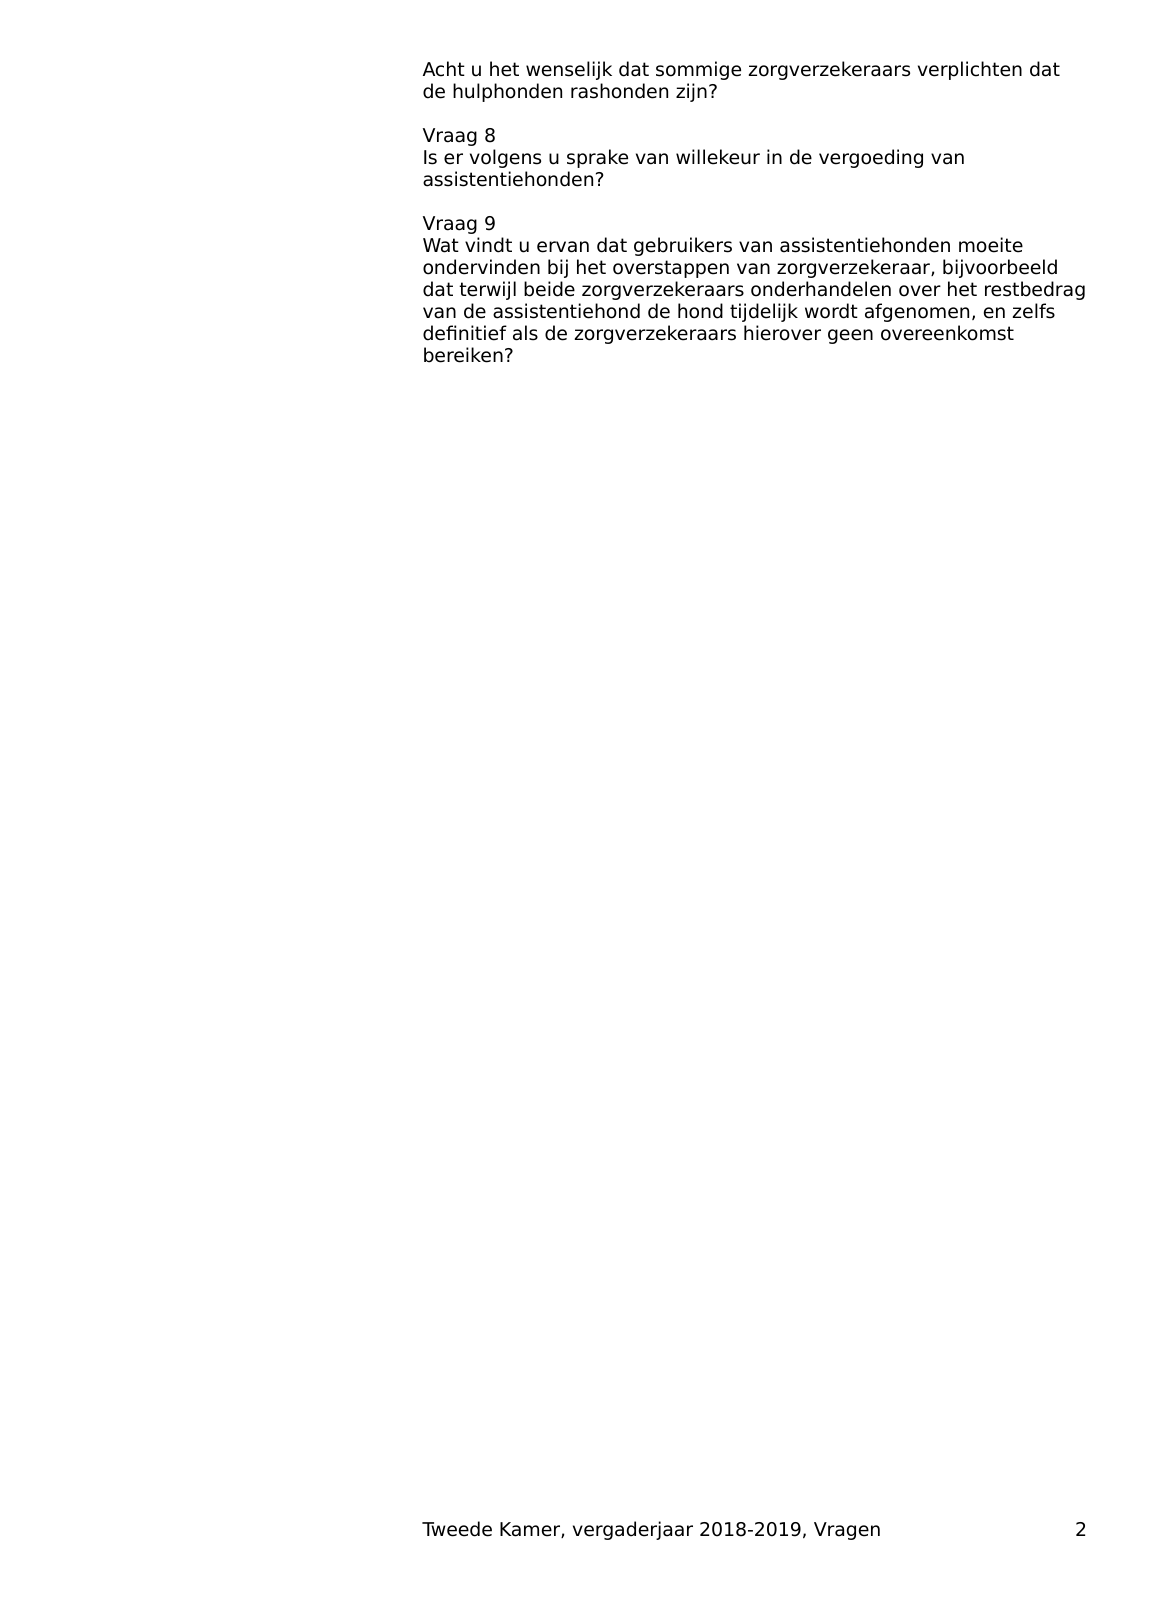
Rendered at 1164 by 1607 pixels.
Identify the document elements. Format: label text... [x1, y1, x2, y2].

text Wat vindt u ervan dat gebruikers van assistentiehonden moeite ondervinden bij het overstappen van zorgverzekeraar, bijvoorbeeld dat terwijl beide zorgverzekeraars onderhandelen over het restbedrag van de assistentiehond de hond tijdelijk wordt afgenomen, en zelfs definitief als de zorgverzekeraars hierover geen overeenkomst bereiken? [422, 235, 1087, 367]
text Acht u het wenselijk dat sommige zorgverzekeraars verplichten dat de hulphonden rashonden zijn? [422, 59, 1087, 103]
text Vraag 8 [422, 125, 1087, 147]
text Vraag 9 [422, 213, 1087, 235]
text Is er volgens u sprake van willekeur in de vergoeding van assistentiehonden? [422, 147, 1087, 191]
